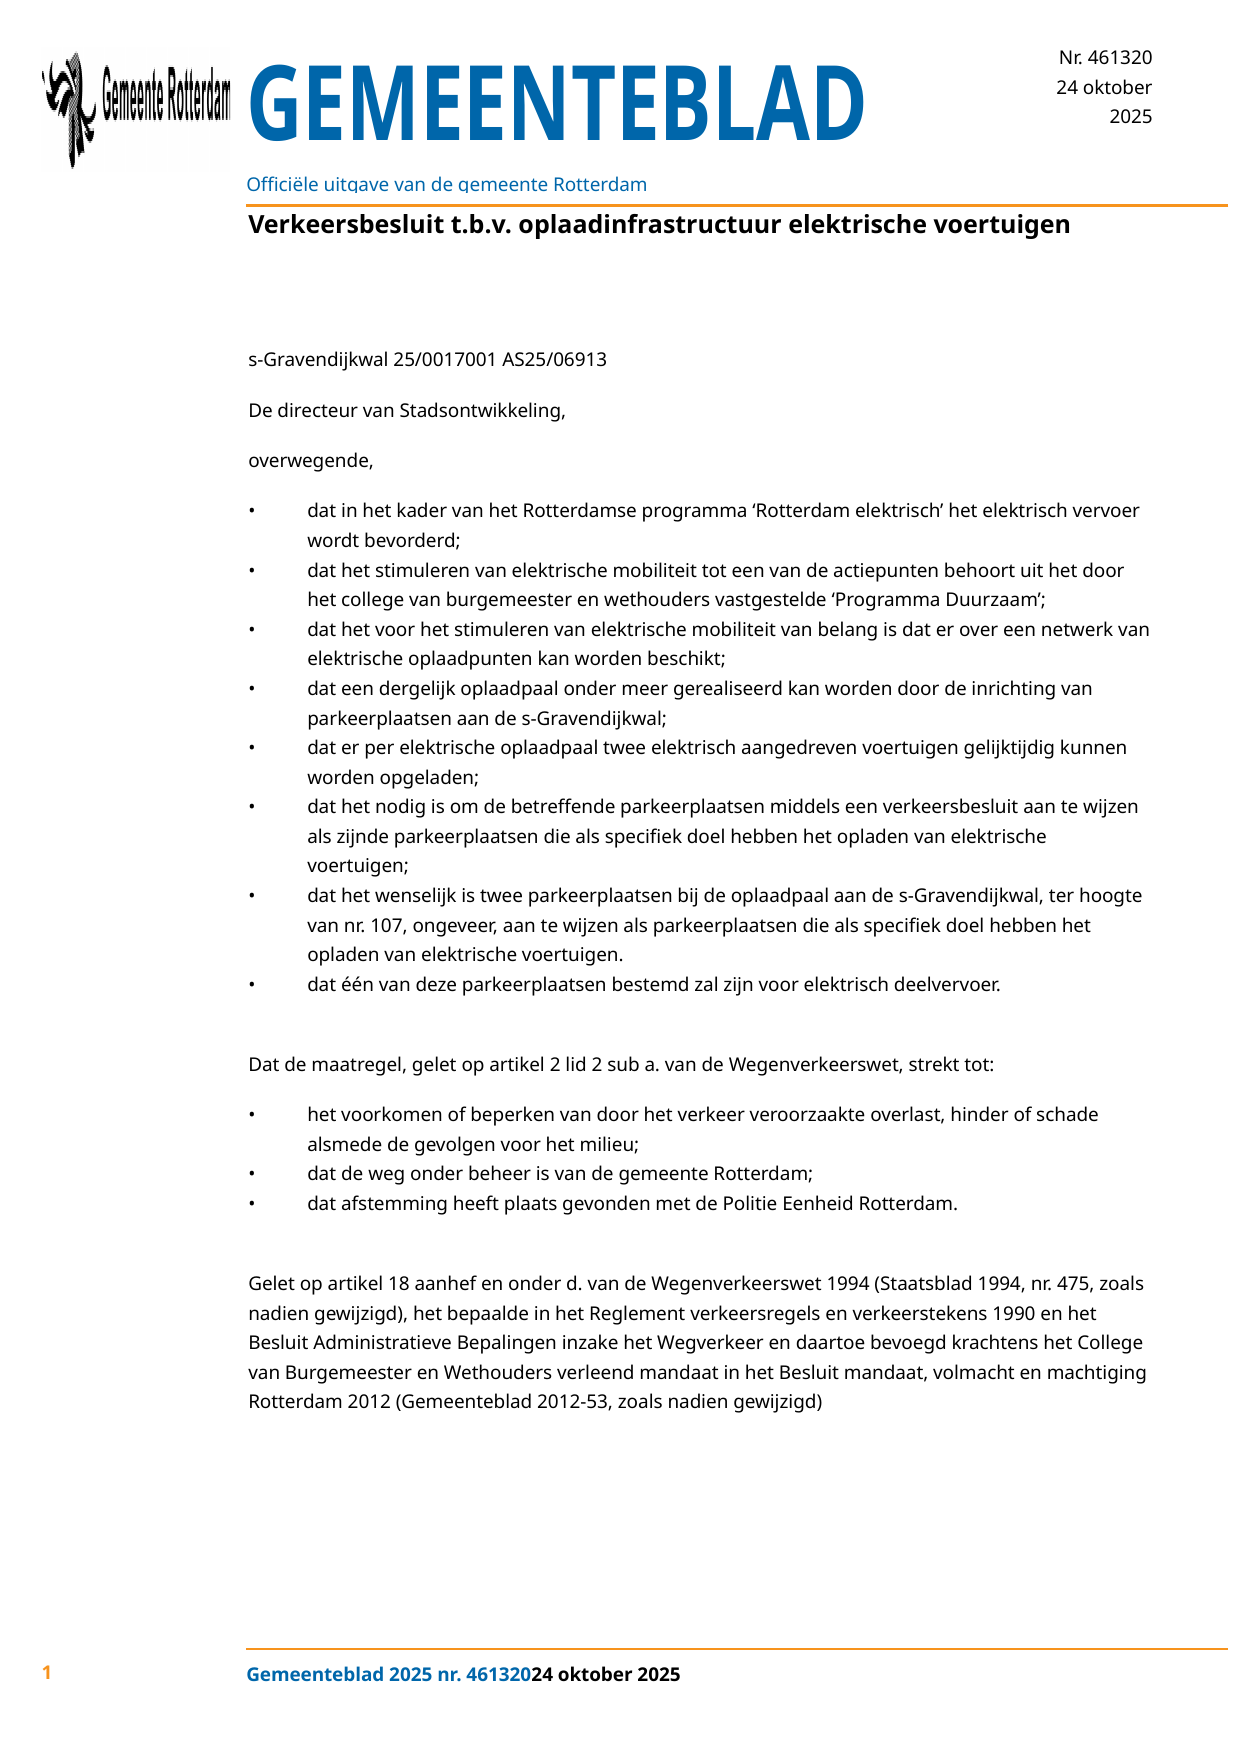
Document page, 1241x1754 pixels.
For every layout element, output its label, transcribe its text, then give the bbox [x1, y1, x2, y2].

list dat de weg onder beheer is van de gemeente Rotterdam; [248, 1161, 1152, 1186]
list dat het stimuleren van elektrische mobiliteit tot een van de actiepunten behoort uit het door het college van burgemeester en wethouders vastgestelde ‘Programma Duurzaam’; [248, 557, 1152, 612]
text Gelet op artikel 18 aanhef en onder d. van de Wegenverkeerswet 1994 (Staatsblad 1994, nr. 475, zoals nadien gewijzigd), het bepaalde in het Reglement verkeersregels en verkeerstekens 1990 en het Besluit Administratieve Bepalingen inzake het Wegverkeer en daartoe bevoegd krachtens het College van Burgemeester en Wethouders verleend mandaat in het Besluit mandaat, volmacht en machtiging Rotterdam 2012 (Gemeenteblad 2012-53, zoals nadien gewijzigd) [248, 1270, 1152, 1414]
list dat in het kader van het Rotterdamse programma ‘Rotterdam elektrisch’ het elektrisch vervoer wordt bevorderd; [248, 498, 1152, 553]
list het voorkomen of beperken van door het verkeer veroorzaakte overlast, hinder of schade alsmede de gevolgen voor het milieu; [248, 1101, 1152, 1157]
list dat afstemming heeft plaats gevonden met de Politie Eenheid Rotterdam. [248, 1190, 1152, 1216]
list dat een dergelijk oplaadpaal onder meer gerealiseerd kan worden door de inrichting van parkeerplaatsen aan de s-Gravendijkwal; [248, 675, 1152, 731]
text s-Gravendijkwal 25/0017001 AS25/06913 [248, 346, 1152, 372]
list dat het nodig is om de betreffende parkeerplaatsen middels een verkeersbesluit aan te wijzen als zijnde parkeerplaatsen die als specifiek doel hebben het opladen van elektrische voertuigen; [248, 793, 1152, 878]
text Verkeersbesluit t.b.v. oplaadinfrastructuur elektrische voertuigen [248, 207, 1152, 241]
text Dat de maatregel, gelet op artikel 2 lid 2 sub a. van de Wegenverkeerswet, strekt tot: [248, 1051, 1152, 1077]
text overwegende, [248, 447, 1152, 473]
list dat het wenselijk is twee parkeerplaatsen bij de oplaadpaal aan de s-Gravendijkwal, ter hoogte van nr. 107, ongeveer, aan te wijzen als parkeerplaatsen die als specifiek doel hebben het opladen van elektrische voertuigen. [248, 882, 1152, 967]
list dat er per elektrische oplaadpaal twee elektrisch aangedreven voertuigen gelijktijdig kunnen worden opgeladen; [248, 734, 1152, 790]
text De directeur van Stadsontwikkeling, [248, 397, 1152, 423]
list dat het voor het stimuleren van elektrische mobiliteit van belang is dat er over een netwerk van elektrische oplaadpunten kan worden beschikt; [248, 616, 1152, 671]
list dat één van deze parkeerplaatsen bestemd zal zijn voor elektrisch deelvervoer. [248, 971, 1152, 997]
picture [41, 47, 231, 172]
